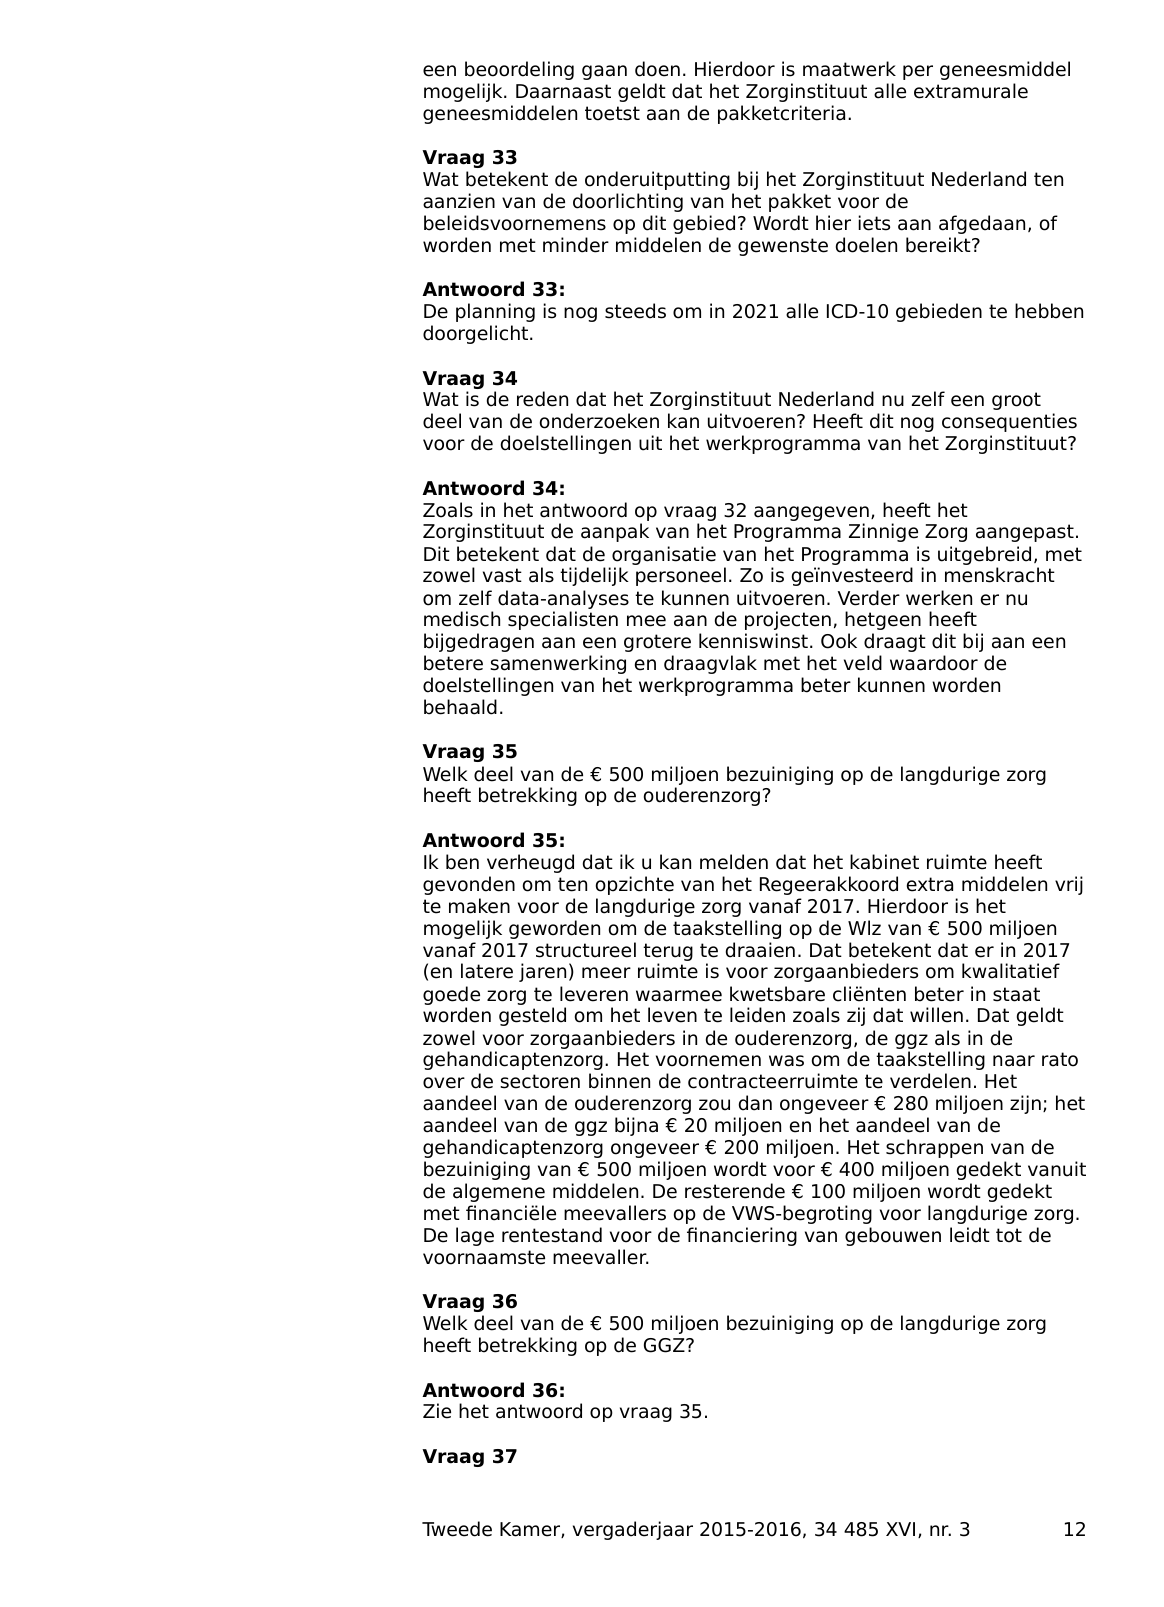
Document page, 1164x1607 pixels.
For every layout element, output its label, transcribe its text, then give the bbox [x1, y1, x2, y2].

text Vraag 35 [422, 741, 1087, 763]
text Ik ben verheugd dat ik u kan melden dat het kabinet ruimte heeft gevonden om ten opzichte van het Regeerakkoord extra middelen vrij te maken voor de langdurige zorg vanaf 2017. Hierdoor is het mogelijk geworden om de taakstelling op de Wlz van € 500 miljoen vanaf 2017 structureel terug te draaien. Dat betekent dat er in 2017 (en latere jaren) meer ruimte is voor zorgaanbieders om kwalitatief goede zorg te leveren waarmee kwetsbare cliënten beter in staat worden gesteld om het leven te leiden zoals zij dat willen. Dat geldt zowel voor zorgaanbieders in de ouderenzorg, de ggz als in de gehandicaptenzorg. Het voornemen was om de taakstelling naar rato over de sectoren binnen de contracteerruimte te verdelen. Het aandeel van de ouderenzorg zou dan ongeveer € 280 miljoen zijn; het aandeel van de ggz bijna € 20 miljoen en het aandeel van de gehandicaptenzorg ongeveer € 200 miljoen. Het schrappen van de bezuiniging van € 500 miljoen wordt voor € 400 miljoen gedekt vanuit de algemene middelen. De resterende € 100 miljoen wordt gedekt met financiële meevallers op de VWS-begroting voor langdurige zorg. De lage rentestand voor de financiering van gebouwen leidt tot de voornaamste meevaller. [422, 852, 1087, 1269]
text Antwoord 34: [422, 477, 1087, 499]
text Antwoord 36: [422, 1379, 1087, 1401]
text Vraag 37 [422, 1446, 1087, 1468]
text Welk deel van de € 500 miljoen bezuiniging op de langdurige zorg heeft betrekking op de GGZ? [422, 1313, 1087, 1357]
text Zie het antwoord op vraag 35. [422, 1401, 1087, 1423]
text Antwoord 35: [422, 829, 1087, 852]
text Zoals in het antwoord op vraag 32 aangegeven, heeft het Zorginstituut de aanpak van het Programma Zinnige Zorg aangepast. Dit betekent dat de organisatie van het Programma is uitgebreid, met zowel vast als tijdelijk personeel. Zo is geïnvesteerd in menskracht om zelf data-analyses te kunnen uitvoeren. Verder werken er nu medisch specialisten mee aan de projecten, hetgeen heeft bijgedragen aan een grotere kenniswinst. Ook draagt dit bij aan een betere samenwerking en draagvlak met het veld waardoor de doelstellingen van het werkprogramma beter kunnen worden behaald. [422, 499, 1087, 719]
text een beoordeling gaan doen. Hierdoor is maatwerk per geneesmiddel mogelijk. Daarnaast geldt dat het Zorginstituut alle extramurale geneesmiddelen toetst aan de pakketcriteria. [422, 59, 1087, 125]
text De planning is nog steeds om in 2021 alle ICD-10 gebieden te hebben doorgelicht. [422, 301, 1087, 345]
text Wat betekent de onderuitputting bij het Zorginstituut Nederland ten aanzien van de doorlichting van het pakket voor de beleidsvoornemens op dit gebied? Wordt hier iets aan afgedaan, of worden met minder middelen de gewenste doelen bereikt? [422, 169, 1087, 257]
text Antwoord 33: [422, 279, 1087, 301]
text Vraag 33 [422, 147, 1087, 169]
text Vraag 36 [422, 1291, 1087, 1313]
text Vraag 34 [422, 367, 1087, 389]
text Wat is de reden dat het Zorginstituut Nederland nu zelf een groot deel van de onderzoeken kan uitvoeren? Heeft dit nog consequenties voor de doelstellingen uit het werkprogramma van het Zorginstituut? [422, 389, 1087, 455]
text Welk deel van de € 500 miljoen bezuiniging op de langdurige zorg heeft betrekking op de ouderenzorg? [422, 763, 1087, 807]
